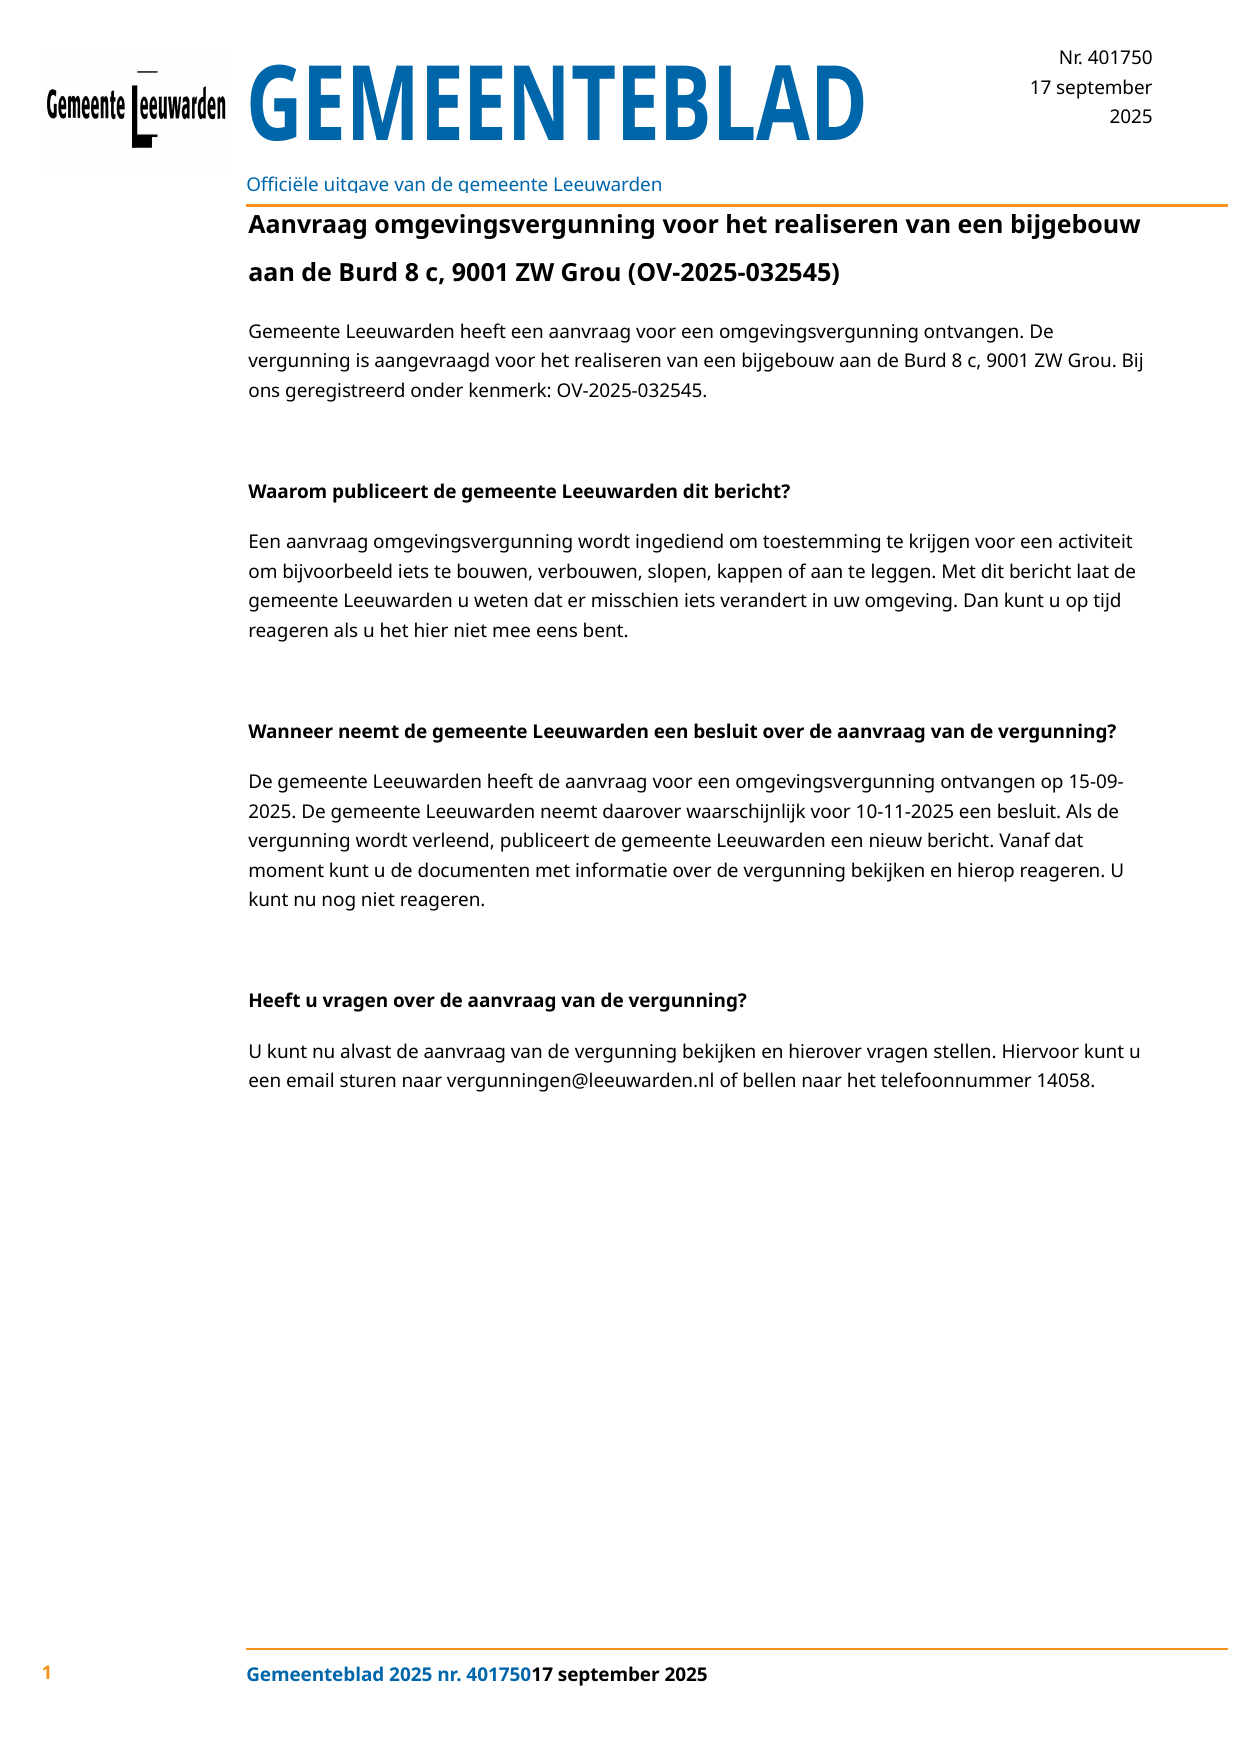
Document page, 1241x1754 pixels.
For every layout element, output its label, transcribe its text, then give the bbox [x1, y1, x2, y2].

text Waarom publiceert de gemeente Leeuwarden dit bericht? [248, 478, 1152, 504]
text Wanneer neemt de gemeente Leeuwarden een besluit over de aanvraag van de vergunning? [248, 718, 1152, 744]
text U kunt nu alvast de aanvraag van de vergunning bekijken en hierover vragen stellen. Hiervoor kunt u een email sturen naar vergunningen@leeuwarden.nl of bellen naar het telefoonnummer 14058. [248, 1038, 1152, 1093]
picture [41, 47, 231, 172]
text De gemeente Leeuwarden heeft de aanvraag voor een omgevingsvergunning ontvangen op 15-09-2025. De gemeente Leeuwarden neemt daarover waarschijnlijk voor 10-11-2025 een besluit. Als de vergunning wordt verleend, publiceert de gemeente Leeuwarden een nieuw bericht. Vanaf dat moment kunt u de documenten met informatie over de vergunning bekijken en hierop reageren. U kunt nu nog niet reageren. [248, 768, 1152, 912]
text Gemeente Leeuwarden heeft een aanvraag voor een omgevingsvergunning ontvangen. De vergunning is aangevraagd voor het realiseren van een bijgebouw aan de Burd 8 c, 9001 ZW Grou. Bij ons geregistreerd onder kenmerk: OV-2025-032545. [248, 318, 1152, 403]
text Aanvraag omgevingsvergunning voor het realiseren van een bijgebouw aan de Burd 8 c, 9001 ZW Grou (OV-2025-032545) [248, 207, 1152, 288]
text Een aanvraag omgevingsvergunning wordt ingediend om toestemming te krijgen voor een activiteit om bijvoorbeeld iets te bouwen, verbouwen, slopen, kappen of aan te leggen. Met dit bericht laat de gemeente Leeuwarden u weten dat er misschien iets verandert in uw omgeving. Dan kunt u op tijd reageren als u het hier niet mee eens bent. [248, 528, 1152, 643]
text Heeft u vragen over de aanvraag van de vergunning? [248, 987, 1152, 1013]
